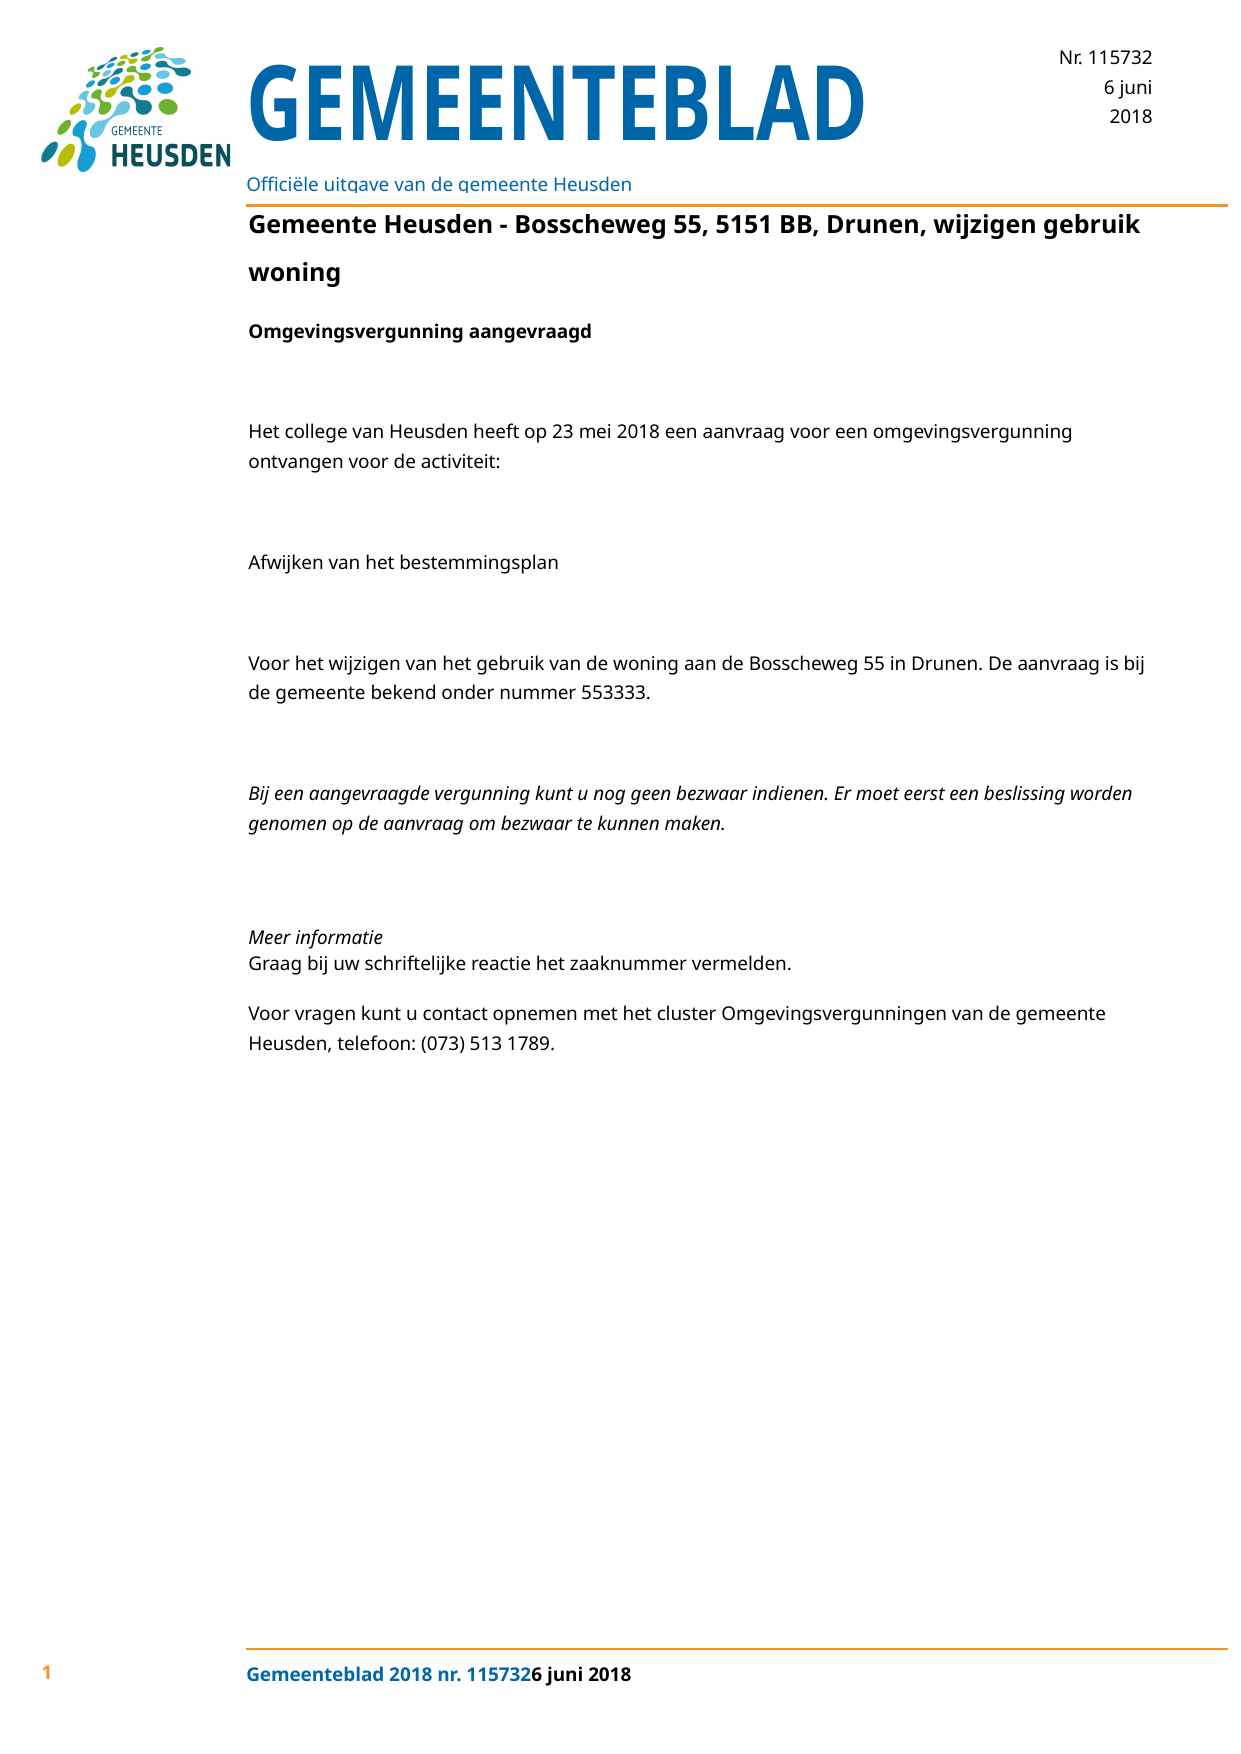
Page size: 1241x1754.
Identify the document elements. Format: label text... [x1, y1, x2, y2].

text Voor vragen kunt u contact opnemen met het cluster Omgevingsvergunningen van de gemeente Heusden, telefoon: (073) 513 1789. [248, 1001, 1152, 1056]
text Graag bij uw schriftelijke reactie het zaaknummer vermelden. [248, 950, 1152, 976]
text Gemeente Heusden - Bosscheweg 55, 5151 BB, Drunen, wijzigen gebruik woning [248, 207, 1152, 288]
text Afwijken van het bestemmingsplan [248, 549, 1152, 575]
text Meer informatie [248, 924, 1152, 950]
text Omgevingsvergunning aangevraagd [248, 318, 1152, 344]
picture [41, 47, 231, 172]
text Bij een aangevraagde vergunning kunt u nog geen bezwaar indienen. Er moet eerst een beslissing worden genomen op de aanvraag om bezwaar te kunnen maken. [248, 780, 1152, 836]
text Het college van Heusden heeft op 23 mei 2018 een aanvraag voor een omgevingsvergunning ontvangen voor de activiteit: [248, 419, 1152, 474]
text Voor het wijzigen van het gebruik van de woning aan de Bosscheweg 55 in Drunen. De aanvraag is bij de gemeente bekend onder nummer 553333. [248, 650, 1152, 705]
